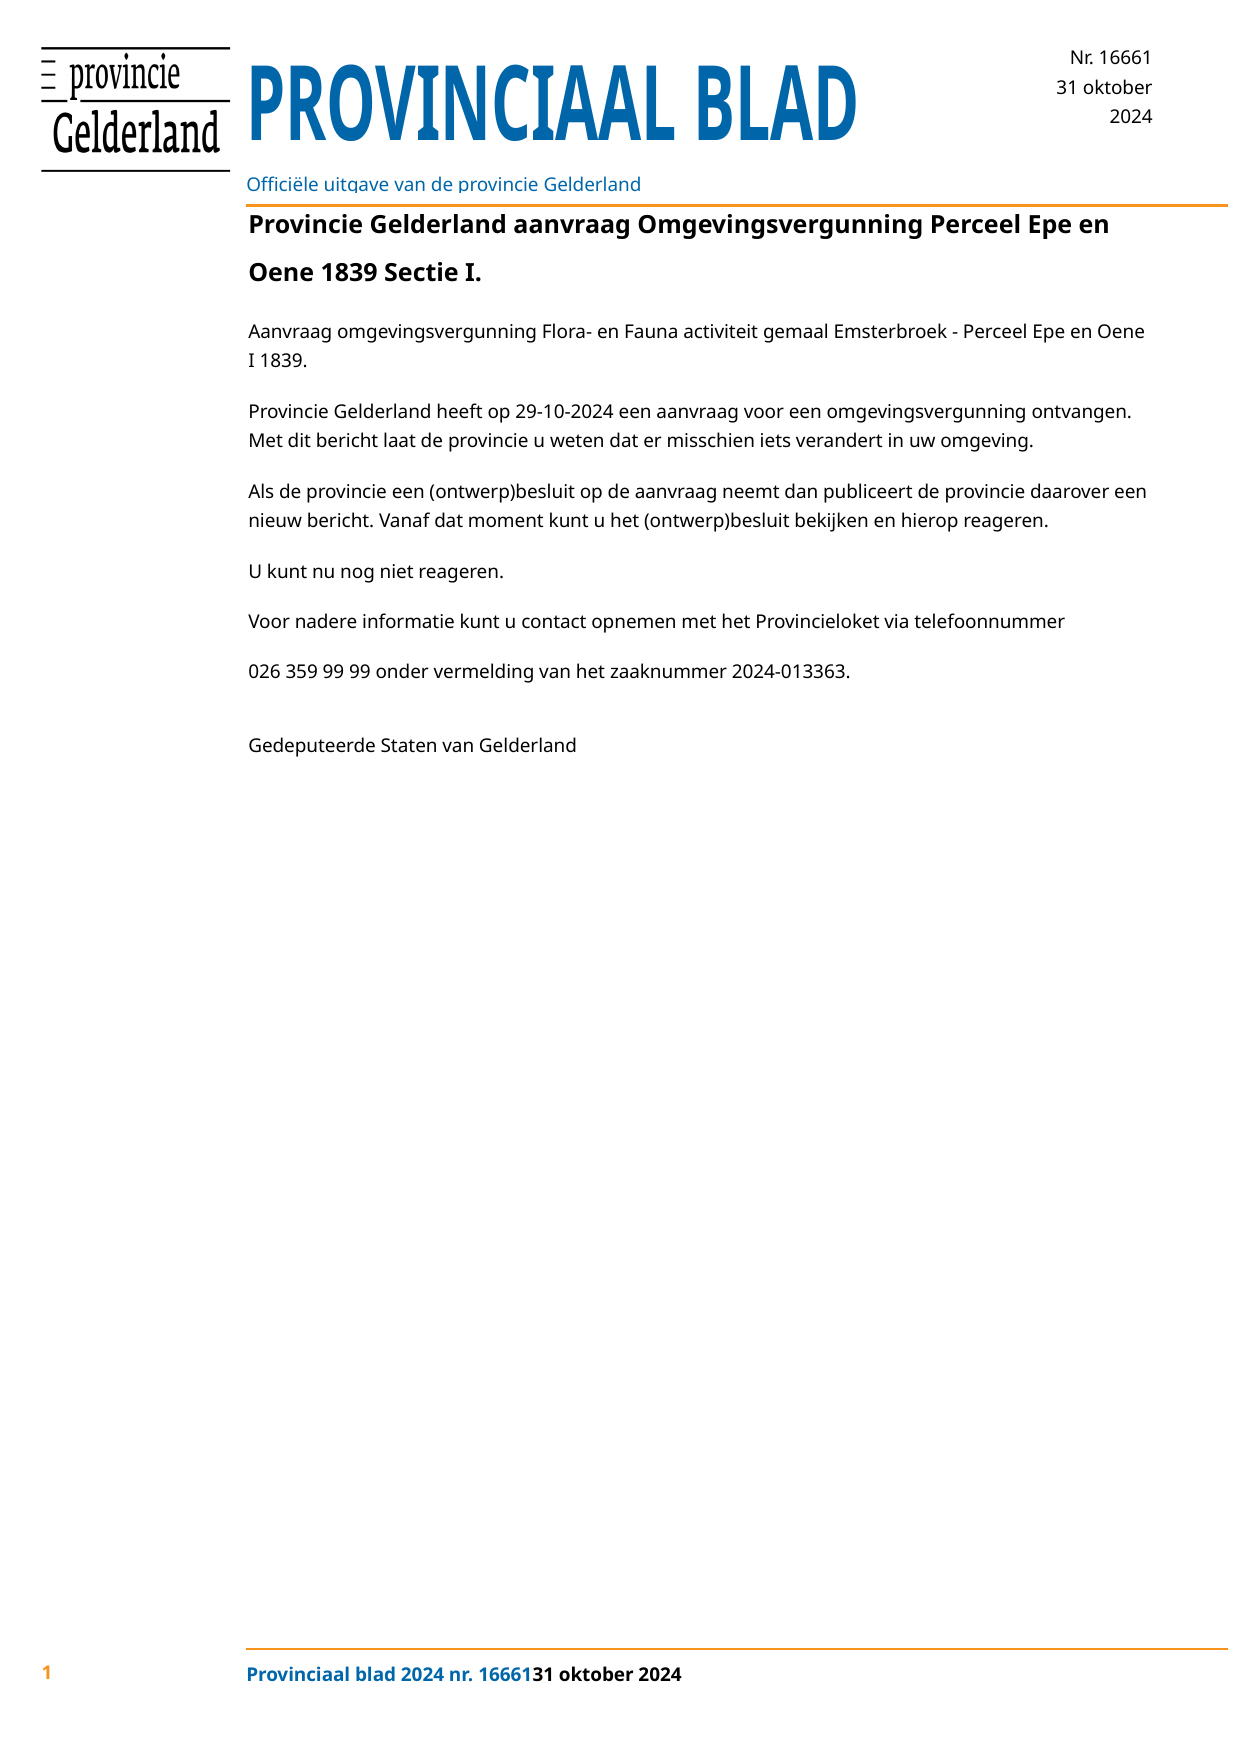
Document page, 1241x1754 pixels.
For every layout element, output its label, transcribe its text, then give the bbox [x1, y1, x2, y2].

text 026 359 99 99 onder vermelding van het zaaknummer 2024-013363. [248, 659, 1152, 684]
text Provincie Gelderland aanvraag Omgevingsvergunning Perceel Epe en Oene 1839 Sectie I. [248, 207, 1152, 288]
text Gedeputeerde Staten van Gelderland [248, 732, 1152, 758]
text Als de provincie een (ontwerp)besluit op de aanvraag neemt dan publiceert de provincie daarover een nieuw bericht. Vanaf dat moment kunt u het (ontwerp)besluit bekijken en hierop reageren. [248, 478, 1152, 533]
text U kunt nu nog niet reageren. [248, 558, 1152, 584]
text Aanvraag omgevingsvergunning Flora- en Fauna activiteit gemaal Emsterbroek - Perceel Epe en Oene I 1839. [248, 318, 1152, 373]
picture [41, 47, 231, 172]
text Provincie Gelderland heeft op 29-10-2024 een aanvraag voor een omgevingsvergunning ontvangen. Met dit bericht laat de provincie u weten dat er misschien iets verandert in uw omgeving. [248, 398, 1152, 453]
text Voor nadere informatie kunt u contact opnemen met het Provincieloket via telefoonnummer [248, 608, 1152, 634]
